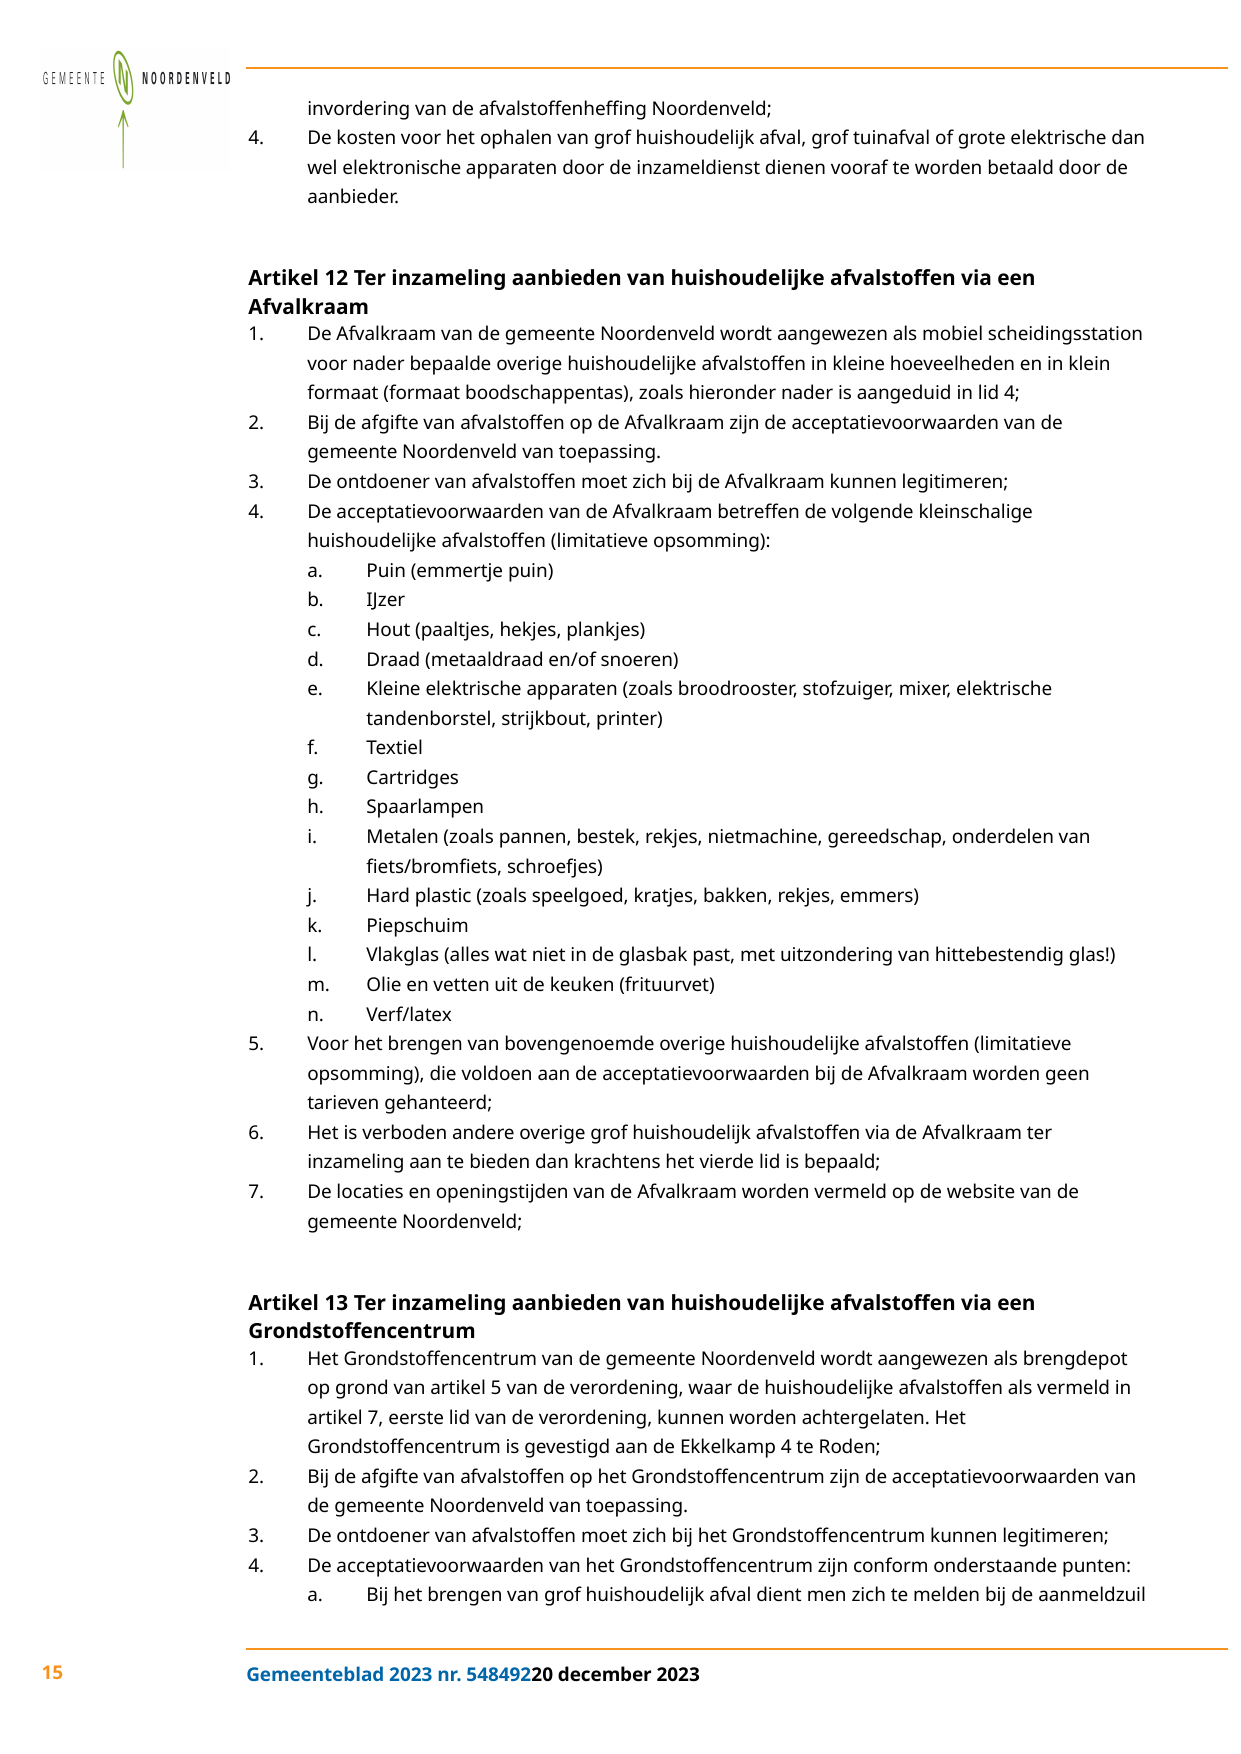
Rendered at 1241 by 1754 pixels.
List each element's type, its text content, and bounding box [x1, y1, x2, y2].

list Textiel [307, 734, 1152, 760]
list De Afvalkraam van de gemeente Noordenveld wordt aangewezen als mobiel scheidingsstation voor nader bepaalde overige huishoudelijke afvalstoffen in kleine hoeveelheden en in klein formaat (formaat boodschappentas), zoals hieronder nader is aangeduid in lid 4; [248, 320, 1152, 405]
list Bij de afgifte van afvalstoffen op de Afvalkraam zijn de acceptatievoorwaarden van de gemeente Noordenveld van toepassing. [248, 409, 1152, 464]
list De ontdoener van afvalstoffen moet zich bij het Grondstoffencentrum kunnen legitimeren; [248, 1522, 1152, 1548]
list Voor het brengen van bovengenoemde overige huishoudelijke afvalstoffen (limitatieve opsomming), die voldoen aan de acceptatievoorwaarden bij de Afvalkraam worden geen tarieven gehanteerd; [248, 1030, 1152, 1115]
list Cartridges [307, 764, 1152, 790]
list invordering van de afvalstoffenheffing Noordenveld; [248, 95, 1152, 121]
list IJzer [307, 587, 1152, 612]
list Puin (emmertje puin) [307, 557, 1152, 583]
list Draad (metaaldraad en/of snoeren) [307, 646, 1152, 672]
list Piepschuim [307, 912, 1152, 938]
list Hout (paaltjes, hekjes, plankjes) [307, 616, 1152, 642]
list Metalen (zoals pannen, bestek, rekjes, nietmachine, gereedschap, onderdelen van fiets/bromfiets, schroefjes) [307, 823, 1152, 879]
list Verf/latex [307, 1001, 1152, 1027]
text Artikel 13 Ter inzameling aanbieden van huishoudelijke afvalstoffen via een Grondstoffencentrum [248, 1288, 1152, 1345]
list Bij de afgifte van afvalstoffen op het Grondstoffencentrum zijn de acceptatievoorwaarden van de gemeente Noordenveld van toepassing. [248, 1463, 1152, 1518]
list Bij het brengen van grof huishoudelijk afval dient men zich te melden bij de aanmeldzuil [307, 1581, 1152, 1607]
picture [41, 47, 231, 172]
list Spaarlampen [307, 794, 1152, 819]
list De locaties en openingstijden van de Afvalkraam worden vermeld op de website van de gemeente Noordenveld; [248, 1178, 1152, 1234]
list De acceptatievoorwaarden van het Grondstoffencentrum zijn conform onderstaande punten: [248, 1552, 1152, 1578]
list De kosten voor het ophalen van grof huishoudelijk afval, grof tuinafval of grote elektrische dan wel elektronische apparaten door de inzameldienst dienen vooraf te worden betaald door de aanbieder. [248, 124, 1152, 209]
list Het is verboden andere overige grof huishoudelijk afvalstoffen via de Afvalkraam ter inzameling aan te bieden dan krachtens het vierde lid is bepaald; [248, 1119, 1152, 1174]
list De acceptatievoorwaarden van de Afvalkraam betreffen de volgende kleinschalige huishoudelijke afvalstoffen (limitatieve opsomming): [248, 498, 1152, 553]
list Olie en vetten uit de keuken (frituurvet) [307, 971, 1152, 997]
list Het Grondstoffencentrum van de gemeente Noordenveld wordt aangewezen als brengdepot op grond van artikel 5 van de verordening, waar de huishoudelijke afvalstoffen als vermeld in artikel 7, eerste lid van de verordening, kunnen worden achtergelaten. Het Grondstoffencentrum is gevestigd aan de Ekkelkamp 4 te Roden; [248, 1345, 1152, 1459]
list Hard plastic (zoals speelgoed, kratjes, bakken, rekjes, emmers) [307, 882, 1152, 908]
list Kleine elektrische apparaten (zoals broodrooster, stofzuiger, mixer, elektrische tandenborstel, strijkbout, printer) [307, 675, 1152, 731]
text Artikel 12 Ter inzameling aanbieden van huishoudelijke afvalstoffen via een Afvalkraam [248, 263, 1152, 320]
list De ontdoener van afvalstoffen moet zich bij de Afvalkraam kunnen legitimeren; [248, 468, 1152, 494]
list Vlakglas (alles wat niet in de glasbak past, met uitzondering van hittebestendig glas!) [307, 942, 1152, 967]
